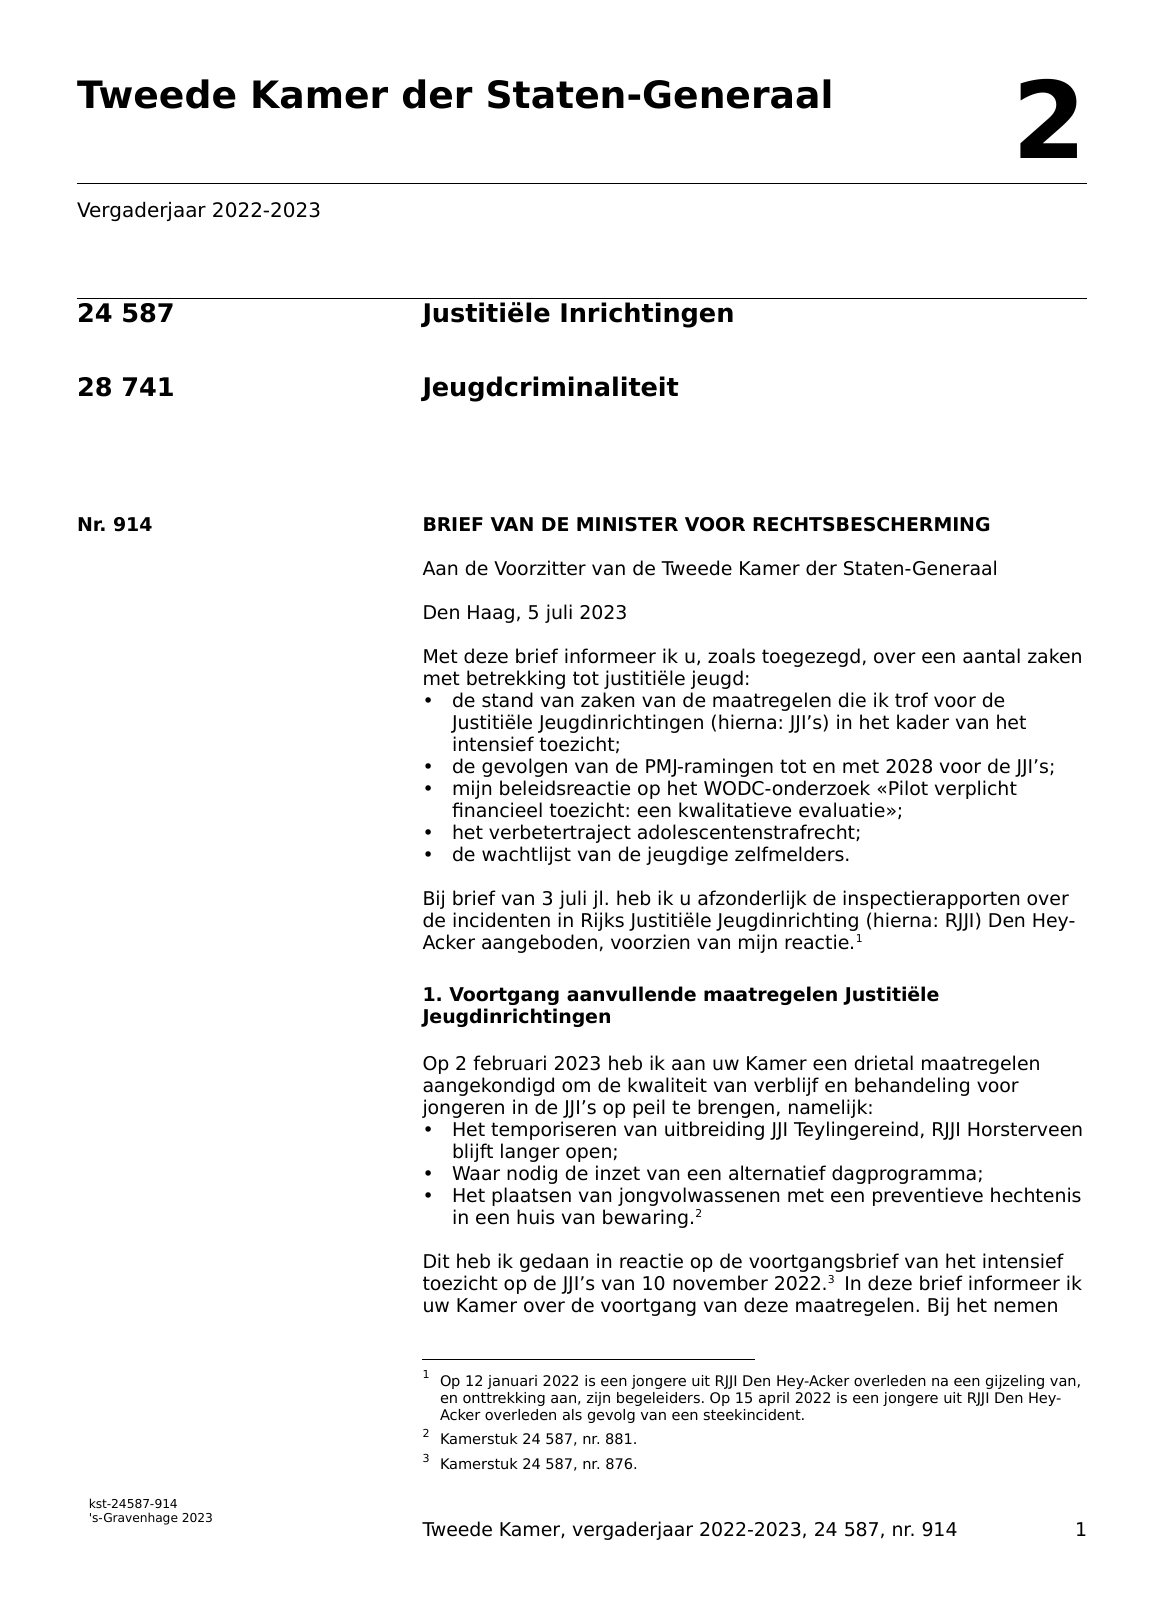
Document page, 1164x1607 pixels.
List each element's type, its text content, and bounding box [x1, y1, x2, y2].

text • Het plaatsen van jongvolwassenen met een preventieve hechtenis in een huis van bewaring. [422, 1185, 1087, 1229]
text Dit heb ik gedaan in reactie op de voortgangsbrief van het intensief toezicht op de JJI’s van 10 november 2022. In deze brief informeer ik uw Kamer over de voortgang van deze maatregelen. Bij het nemen [422, 1251, 1087, 1317]
text Kamerstuk 24 587, nr. 881. [422, 1427, 1087, 1449]
text • de stand van zaken van de maatregelen die ik trof voor de Justitiële Jeugdinrichtingen (hierna: JJI’s) in het kader van het intensief toezicht; [422, 690, 1087, 756]
text • Waar nodig de inzet van een alternatief dagprogramma; [422, 1163, 1087, 1185]
table_header 2 [886, 59, 1087, 183]
subtitle 28 741 Jeugdcriminaliteit [77, 373, 1087, 403]
text • mijn beleidsreactie op het WODC-onderzoek «Pilot verplicht financieel toezicht: een kwalitatieve evaluatie»; [422, 778, 1087, 822]
text 's-Gravenhage 2023 [88, 1511, 323, 1525]
text Bij brief van 3 juli jl. heb ik u afzonderlijk de inspectierapporten over de incidenten in Rijks Justitiële Jeugdinrichting (hierna: RJJI) Den Hey-Acker aangeboden, voorzien van mijn reactie. [422, 888, 1087, 954]
text Den Haag, 5 juli 2023 [422, 602, 1087, 624]
text • de wachtlijst van de jeugdige zelfmelders. [422, 844, 1087, 866]
text Op 12 januari 2022 is een jongere uit RJJI Den Hey-Acker overleden na een gijzeling van, en onttrekking aan, zijn begeleiders. Op 15 april 2022 is een jongere uit RJJI Den Hey-Acker overleden als gevolg van een steekincident. [422, 1368, 1087, 1424]
text Op 2 februari 2023 heb ik aan uw Kamer een drietal maatregelen aangekondigd om de kwaliteit van verblijf en behandeling voor jongeren in de JJI’s op peil te brengen, namelijk: [422, 1053, 1087, 1119]
text Kamerstuk 24 587, nr. 876. [422, 1452, 1087, 1474]
text kst-24587-914 [88, 1497, 323, 1511]
table_cell Vergaderjaar 2022-2023 [77, 184, 1087, 298]
subtitle Nr. 914 BRIEF VAN DE MINISTER VOOR RECHTSBESCHERMING [77, 514, 1087, 536]
subtitle 24 587 Justitiële Inrichtingen [77, 299, 1087, 329]
table_header Tweede Kamer der Staten-Generaal [77, 59, 886, 183]
text • de gevolgen van de PMJ-ramingen tot en met 2028 voor de JJI’s; [422, 756, 1087, 778]
text Aan de Voorzitter van de Tweede Kamer der Staten-Generaal [422, 558, 1087, 580]
text • Het temporiseren van uitbreiding JJI Teylingereind, RJJI Horsterveen blijft langer open; [422, 1119, 1087, 1163]
text • het verbetertraject adolescentenstrafrecht; [422, 822, 1087, 844]
subtitle 1. Voortgang aanvullende maatregelen Justitiële Jeugdinrichtingen [422, 984, 1087, 1028]
text Met deze brief informeer ik u, zoals toegezegd, over een aantal zaken met betrekking tot justitiële jeugd: [422, 646, 1087, 690]
